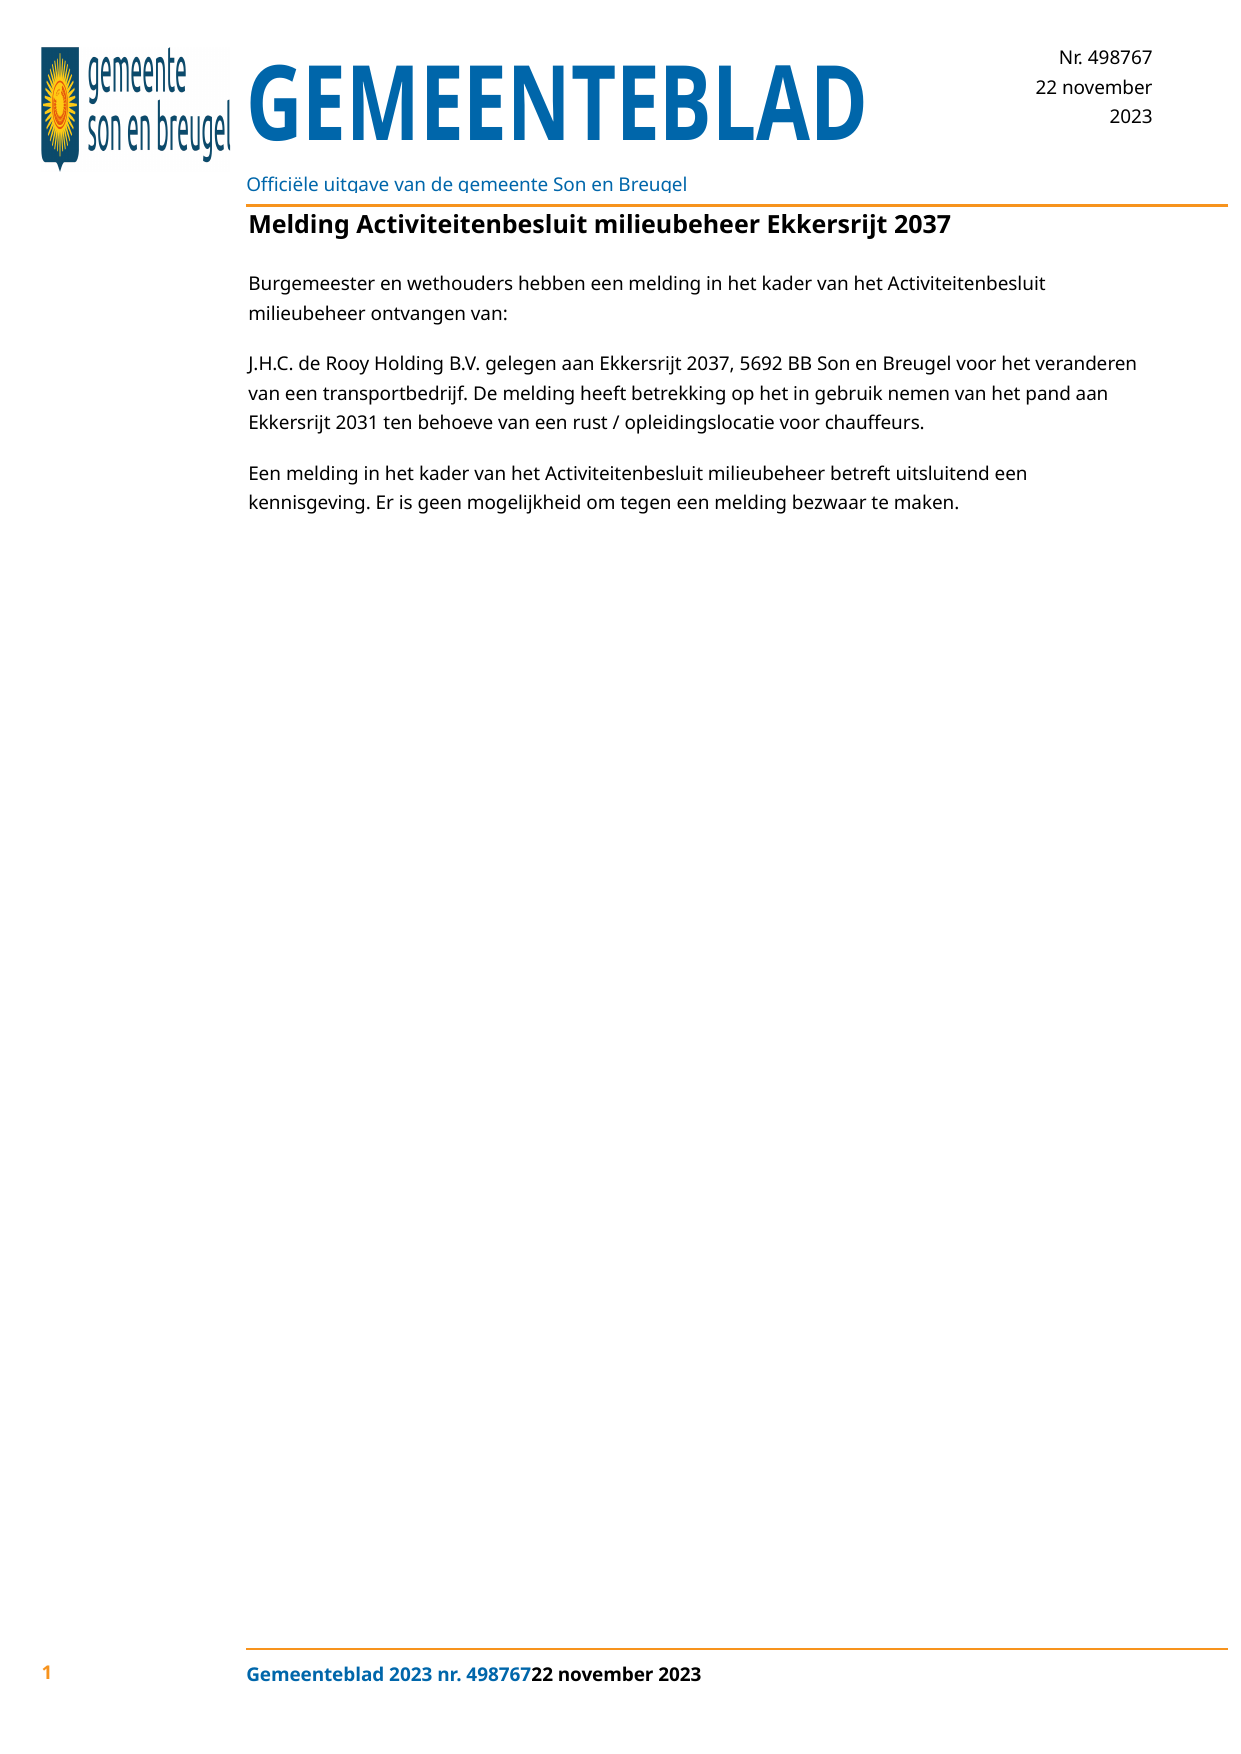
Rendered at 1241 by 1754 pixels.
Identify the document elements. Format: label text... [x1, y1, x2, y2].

text Burgemeester en wethouders hebben een melding in het kader van het Activiteitenbesluit milieubeheer ontvangen van: [248, 270, 1152, 326]
text Melding Activiteitenbesluit milieubeheer Ekkersrijt 2037 [248, 207, 1152, 241]
text Een melding in het kader van het Activiteitenbesluit milieubeheer betreft uitsluitend een kennisgeving. Er is geen mogelijkheid om tegen een melding bezwaar te maken. [248, 460, 1152, 515]
picture [41, 47, 231, 172]
text J.H.C. de Rooy Holding B.V. gelegen aan Ekkersrijt 2037, 5692 BB Son en Breugel voor het veranderen van een transportbedrijf. De melding heeft betrekking op het in gebruik nemen van het pand aan Ekkersrijt 2031 ten behoeve van een rust / opleidingslocatie voor chauffeurs. [248, 350, 1152, 435]
